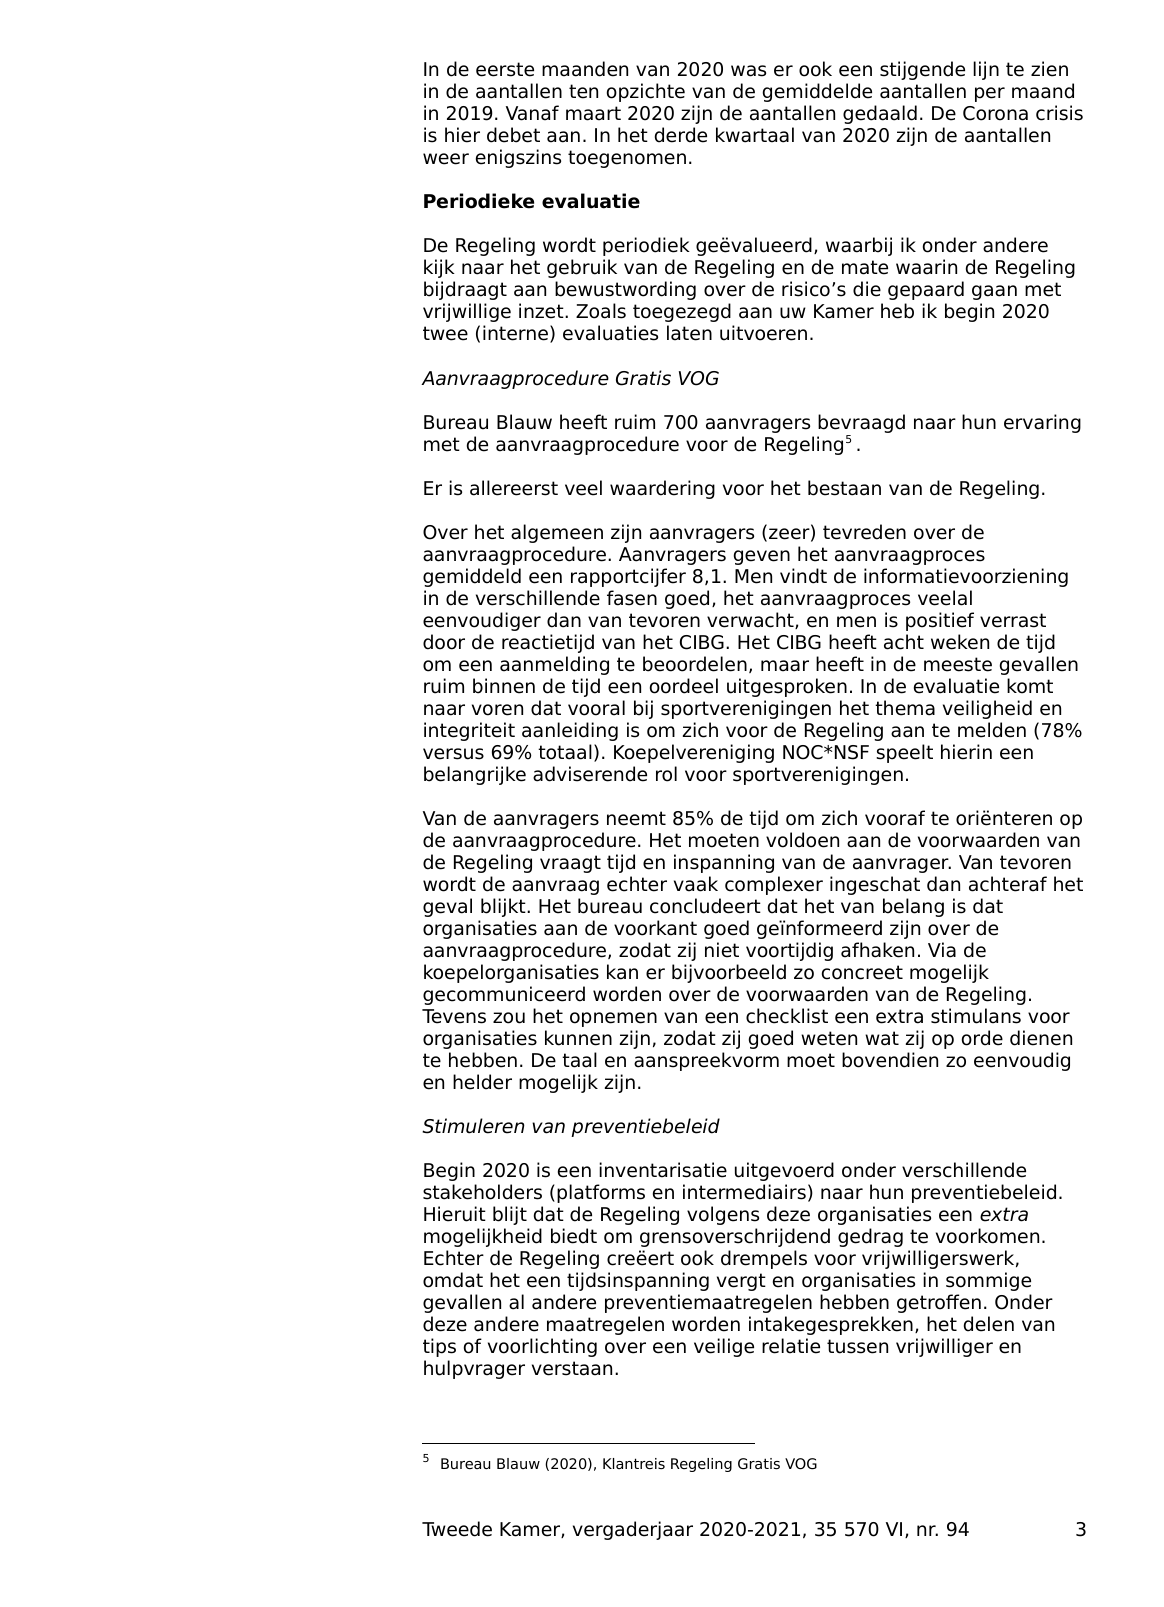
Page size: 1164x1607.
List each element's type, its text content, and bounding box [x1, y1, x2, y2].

subtitle Aanvraagprocedure Gratis VOG [422, 367, 1087, 389]
subtitle Stimuleren van preventiebeleid [422, 1116, 1087, 1138]
text De Regeling wordt periodiek geëvalueerd, waarbij ik onder andere kijk naar het gebruik van de Regeling en de mate waarin de Regeling bijdraagt aan bewustwording over de risico’s die gepaard gaan met vrijwillige inzet. Zoals toegezegd aan uw Kamer heb ik begin 2020 twee (interne) evaluaties laten uitvoeren. [422, 235, 1087, 345]
text Bureau Blauw (2020), Klantreis Regeling Gratis VOG [422, 1452, 1087, 1474]
text Er is allereerst veel waardering voor het bestaan van de Regeling. [422, 478, 1087, 500]
subtitle Periodieke evaluatie [422, 191, 1087, 213]
text Begin 2020 is een inventarisatie uitgevoerd onder verschillende stakeholders (platforms en intermediairs) naar hun preventiebeleid. Hieruit blijt dat de Regeling volgens deze organisaties een extra mogelijkheid biedt om grensoverschrijdend gedrag te voorkomen. Echter de Regeling creëert ook drempels voor vrijwilligerswerk, omdat het een tijdsinspanning vergt en organisaties in sommige gevallen al andere preventiemaatregelen hebben getroffen. Onder deze andere maatregelen worden intakegesprekken, het delen van tips of voorlichting over een veilige relatie tussen vrijwilliger en hulpvrager verstaan. [422, 1160, 1087, 1380]
text Over het algemeen zijn aanvragers (zeer) tevreden over de aanvraagprocedure. Aanvragers geven het aanvraagproces gemiddeld een rapportcijfer 8,1. Men vindt de informatievoorziening in de verschillende fasen goed, het aanvraagproces veelal eenvoudiger dan van tevoren verwacht, en men is positief verrast door de reactietijd van het CIBG. Het CIBG heeft acht weken de tijd om een aanmelding te beoordelen, maar heeft in de meeste gevallen ruim binnen de tijd een oordeel uitgesproken. In de evaluatie komt naar voren dat vooral bij sportverenigingen het thema veiligheid en integriteit aanleiding is om zich voor de Regeling aan te melden (78% versus 69% totaal). Koepelvereniging NOC*NSF speelt hierin een belangrijke adviserende rol voor sportverenigingen. [422, 522, 1087, 786]
text Van de aanvragers neemt 85% de tijd om zich vooraf te oriënteren op de aanvraagprocedure. Het moeten voldoen aan de voorwaarden van de Regeling vraagt tijd en inspanning van de aanvrager. Van tevoren wordt de aanvraag echter vaak complexer ingeschat dan achteraf het geval blijkt. Het bureau concludeert dat het van belang is dat organisaties aan de voorkant goed geïnformeerd zijn over de aanvraagprocedure, zodat zij niet voortijdig afhaken. Via de koepelorganisaties kan er bijvoorbeeld zo concreet mogelijk gecommuniceerd worden over de voorwaarden van de Regeling. Tevens zou het opnemen van een checklist een extra stimulans voor organisaties kunnen zijn, zodat zij goed weten wat zij op orde dienen te hebben. De taal en aanspreekvorm moet bovendien zo eenvoudig en helder mogelijk zijn. [422, 808, 1087, 1093]
text Bureau Blauw heeft ruim 700 aanvragers bevraagd naar hun ervaring met de aanvraagprocedure voor de Regeling. [422, 412, 1087, 456]
text In de eerste maanden van 2020 was er ook een stijgende lijn te zien in de aantallen ten opzichte van de gemiddelde aantallen per maand in 2019. Vanaf maart 2020 zijn de aantallen gedaald. De Corona crisis is hier debet aan. In het derde kwartaal van 2020 zijn de aantallen weer enigszins toegenomen. [422, 59, 1087, 169]
